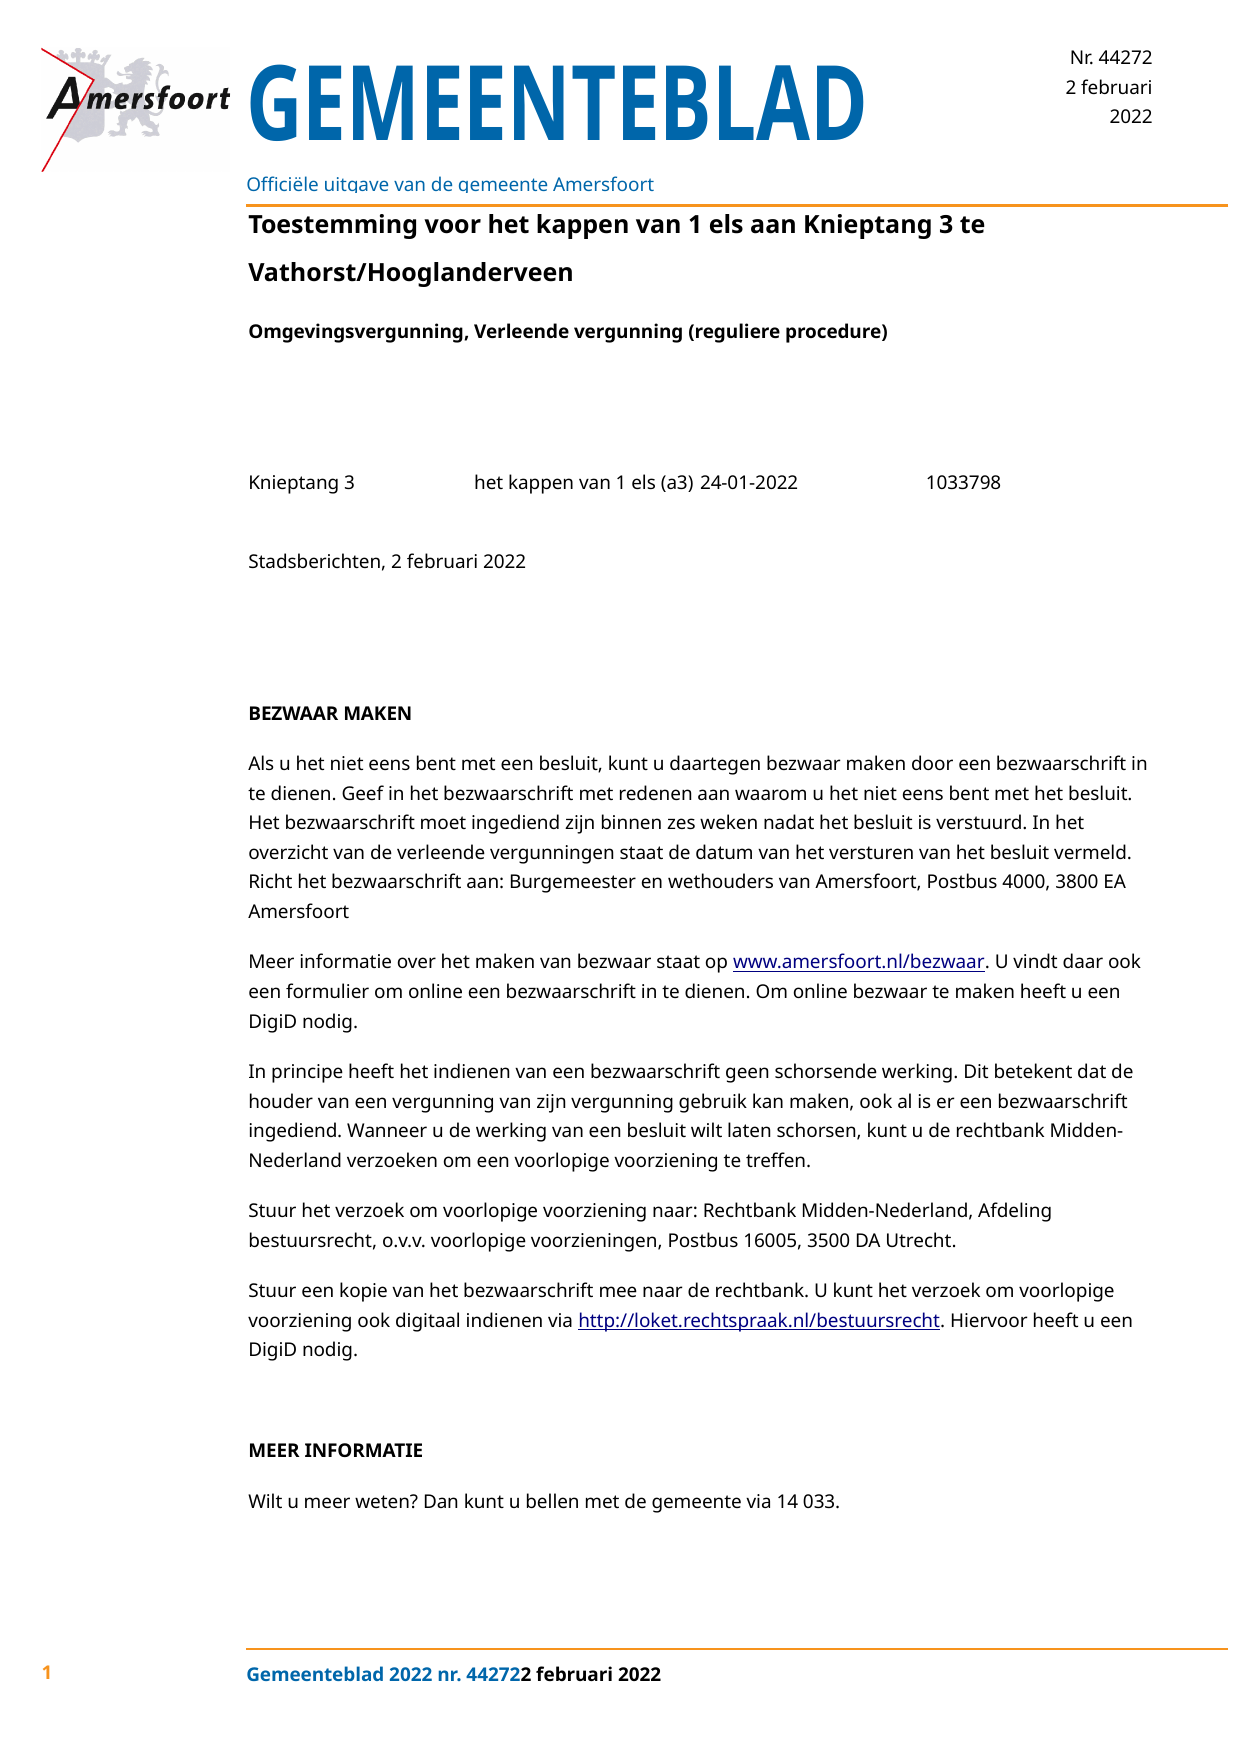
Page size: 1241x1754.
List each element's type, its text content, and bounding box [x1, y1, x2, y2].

text Omgevingsvergunning, Verleende vergunning (reguliere procedure) [248, 318, 1152, 344]
table_header 1033798 [926, 469, 1152, 495]
text Wilt u meer weten? Dan kunt u bellen met de gemeente via 14 033. [248, 1488, 1152, 1513]
text Meer informatie over het maken van bezwaar staat op www.amersfoort.nl/bezwaar. U vindt daar ook een formulier om online een bezwaarschrift in te dienen. Om online bezwaar te maken heeft u een DigiD nodig. [248, 949, 1152, 1033]
text Toestemming voor het kappen van 1 els aan Knieptang 3 te Vathorst/Hooglanderveen [248, 207, 1152, 288]
text Als u het niet eens bent met een besluit, kunt u daartegen bezwaar maken door een bezwaarschrift in te dienen. Geef in het bezwaarschrift met redenen aan waarom u het niet eens bent met het besluit. Het bezwaarschrift moet ingediend zijn binnen zes weken nadat het besluit is verstuurd. In het overzicht van de verleende vergunningen staat de datum van het versturen van het besluit vermeld. Richt het bezwaarschrift aan: Burgemeester en wethouders van Amersfoort, Postbus 4000, 3800 EA Amersfoort [248, 750, 1152, 924]
table_header Knieptang 3 [248, 469, 474, 495]
text MEER INFORMATIE [248, 1437, 1152, 1463]
table_header het kappen van 1 els (a3) [474, 469, 700, 495]
picture [41, 47, 231, 172]
text BEZWAAR MAKEN [248, 700, 1152, 726]
table_header 24-01-2022 [700, 469, 926, 495]
text Stuur een kopie van het bezwaarschrift mee naar de rechtbank. U kunt het verzoek om voorlopige voorziening ook digitaal indienen via http://loket.rechtspraak.nl/bestuursrecht. Hiervoor heeft u een DigiD nodig. [248, 1277, 1152, 1362]
text Stadsberichten, 2 februari 2022 [248, 549, 1152, 574]
text Stuur het verzoek om voorlopige voorziening naar: Rechtbank Midden-Nederland, Afdeling bestuursrecht, o.v.v. voorlopige voorzieningen, Postbus 16005, 3500 DA Utrecht. [248, 1197, 1152, 1253]
text In principe heeft het indienen van een bezwaarschrift geen schorsende werking. Dit betekent dat de houder van een vergunning van zijn vergunning gebruik kan maken, ook al is er een bezwaarschrift ingediend. Wanneer u de werking van een besluit wilt laten schorsen, kunt u de rechtbank Midden-Nederland verzoeken om een voorlopige voorziening te treffen. [248, 1058, 1152, 1173]
